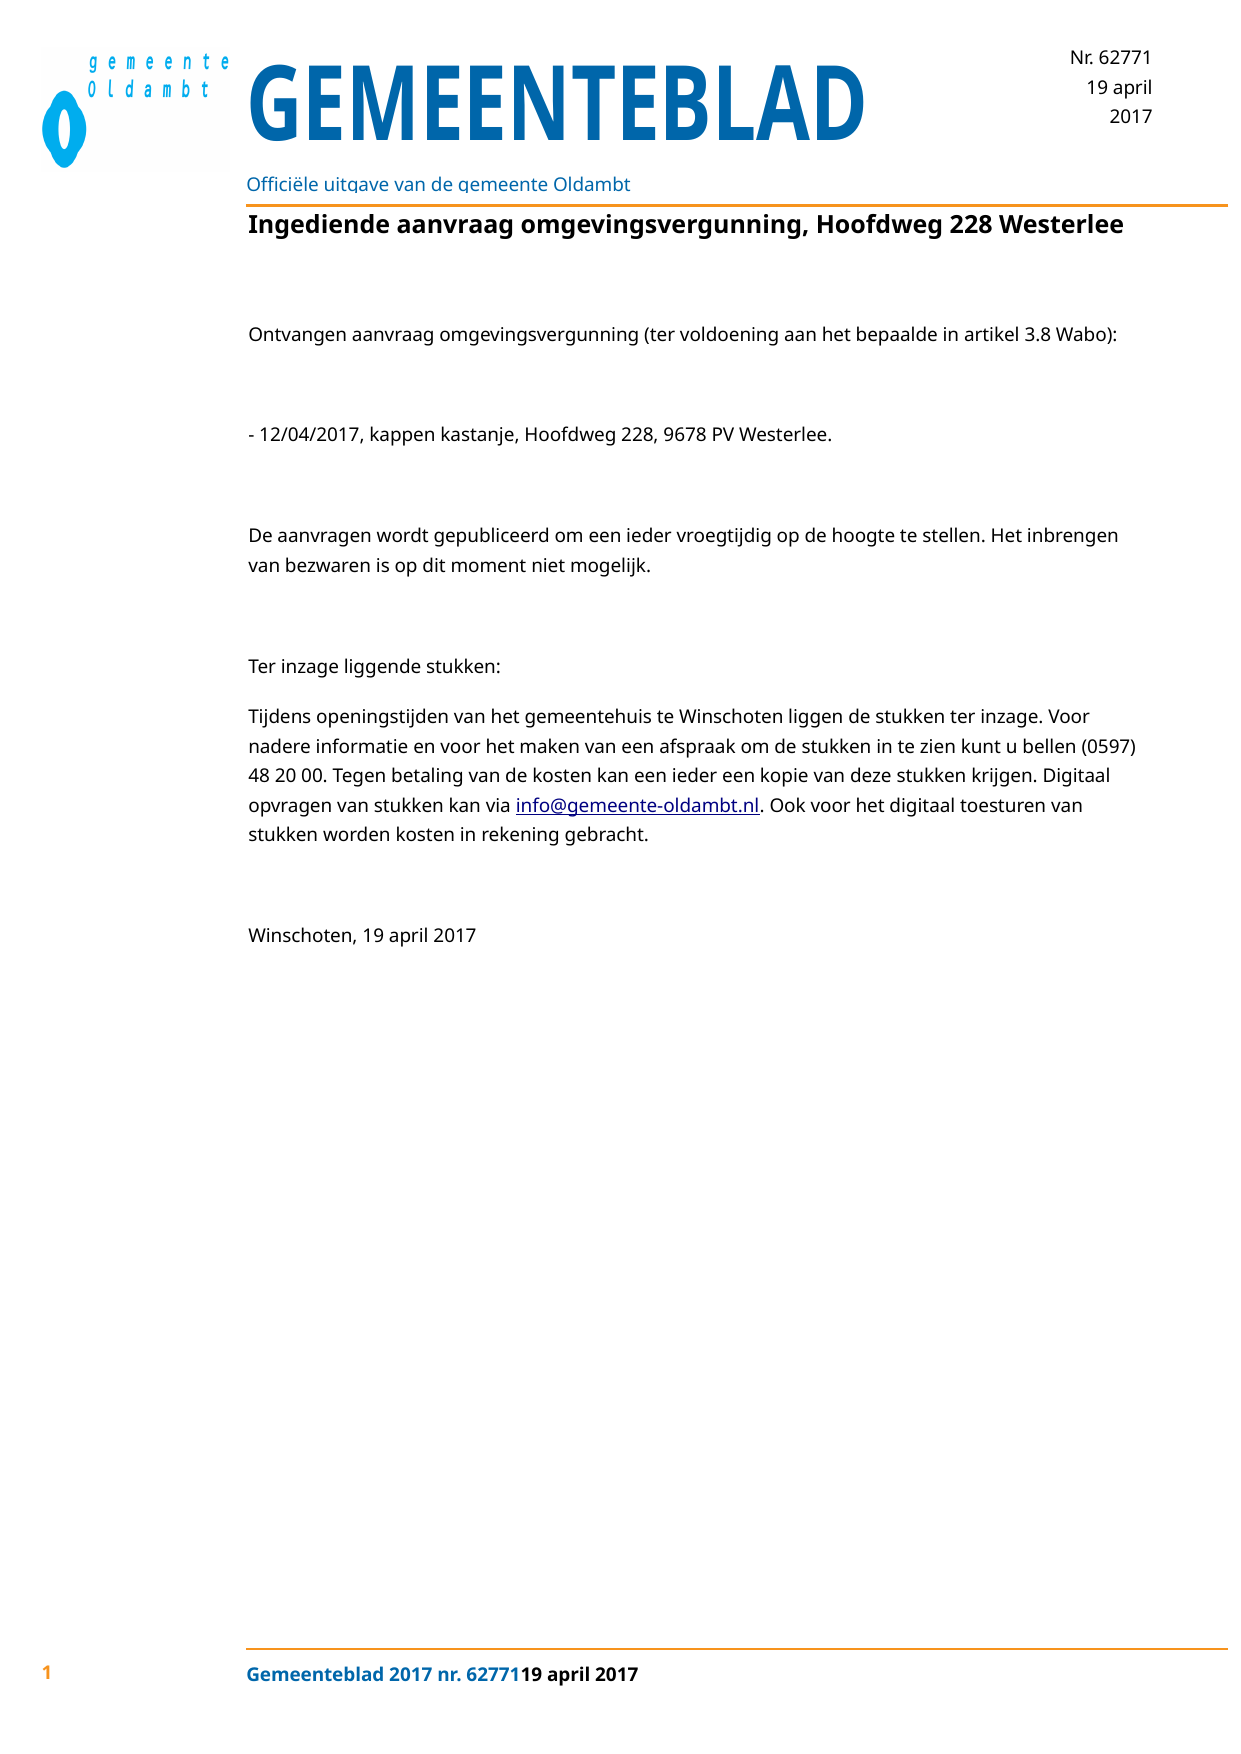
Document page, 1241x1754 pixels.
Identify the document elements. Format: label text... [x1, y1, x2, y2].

text Tijdens openingstijden van het gemeentehuis te Winschoten liggen de stukken ter inzage. Voor nadere informatie en voor het maken van een afspraak om de stukken in te zien kunt u bellen (0597) 48 20 00. Tegen betaling van de kosten kan een ieder een kopie van deze stukken krijgen. Digitaal opvragen van stukken kan via info@gemeente-oldambt.nl. Ook voor het digitaal toesturen van stukken worden kosten in rekening gebracht. [248, 703, 1152, 847]
text Ontvangen aanvraag omgevingsvergunning (ter voldoening aan het bepaalde in artikel 3.8 Wabo): [248, 321, 1152, 346]
picture [41, 47, 231, 172]
text De aanvragen wordt gepubliceerd om een ieder vroegtijdig op de hoogte te stellen. Het inbrengen van bezwaren is op dit moment niet mogelijk. [248, 522, 1152, 578]
text - 12/04/2017, kappen kastanje, Hoofdweg 228, 9678 PV Westerlee. [248, 422, 1152, 447]
text Ter inzage liggende stukken: [248, 653, 1152, 678]
text Winschoten, 19 april 2017 [248, 922, 1152, 948]
text Ingediende aanvraag omgevingsvergunning, Hoofdweg 228 Westerlee [248, 207, 1152, 241]
